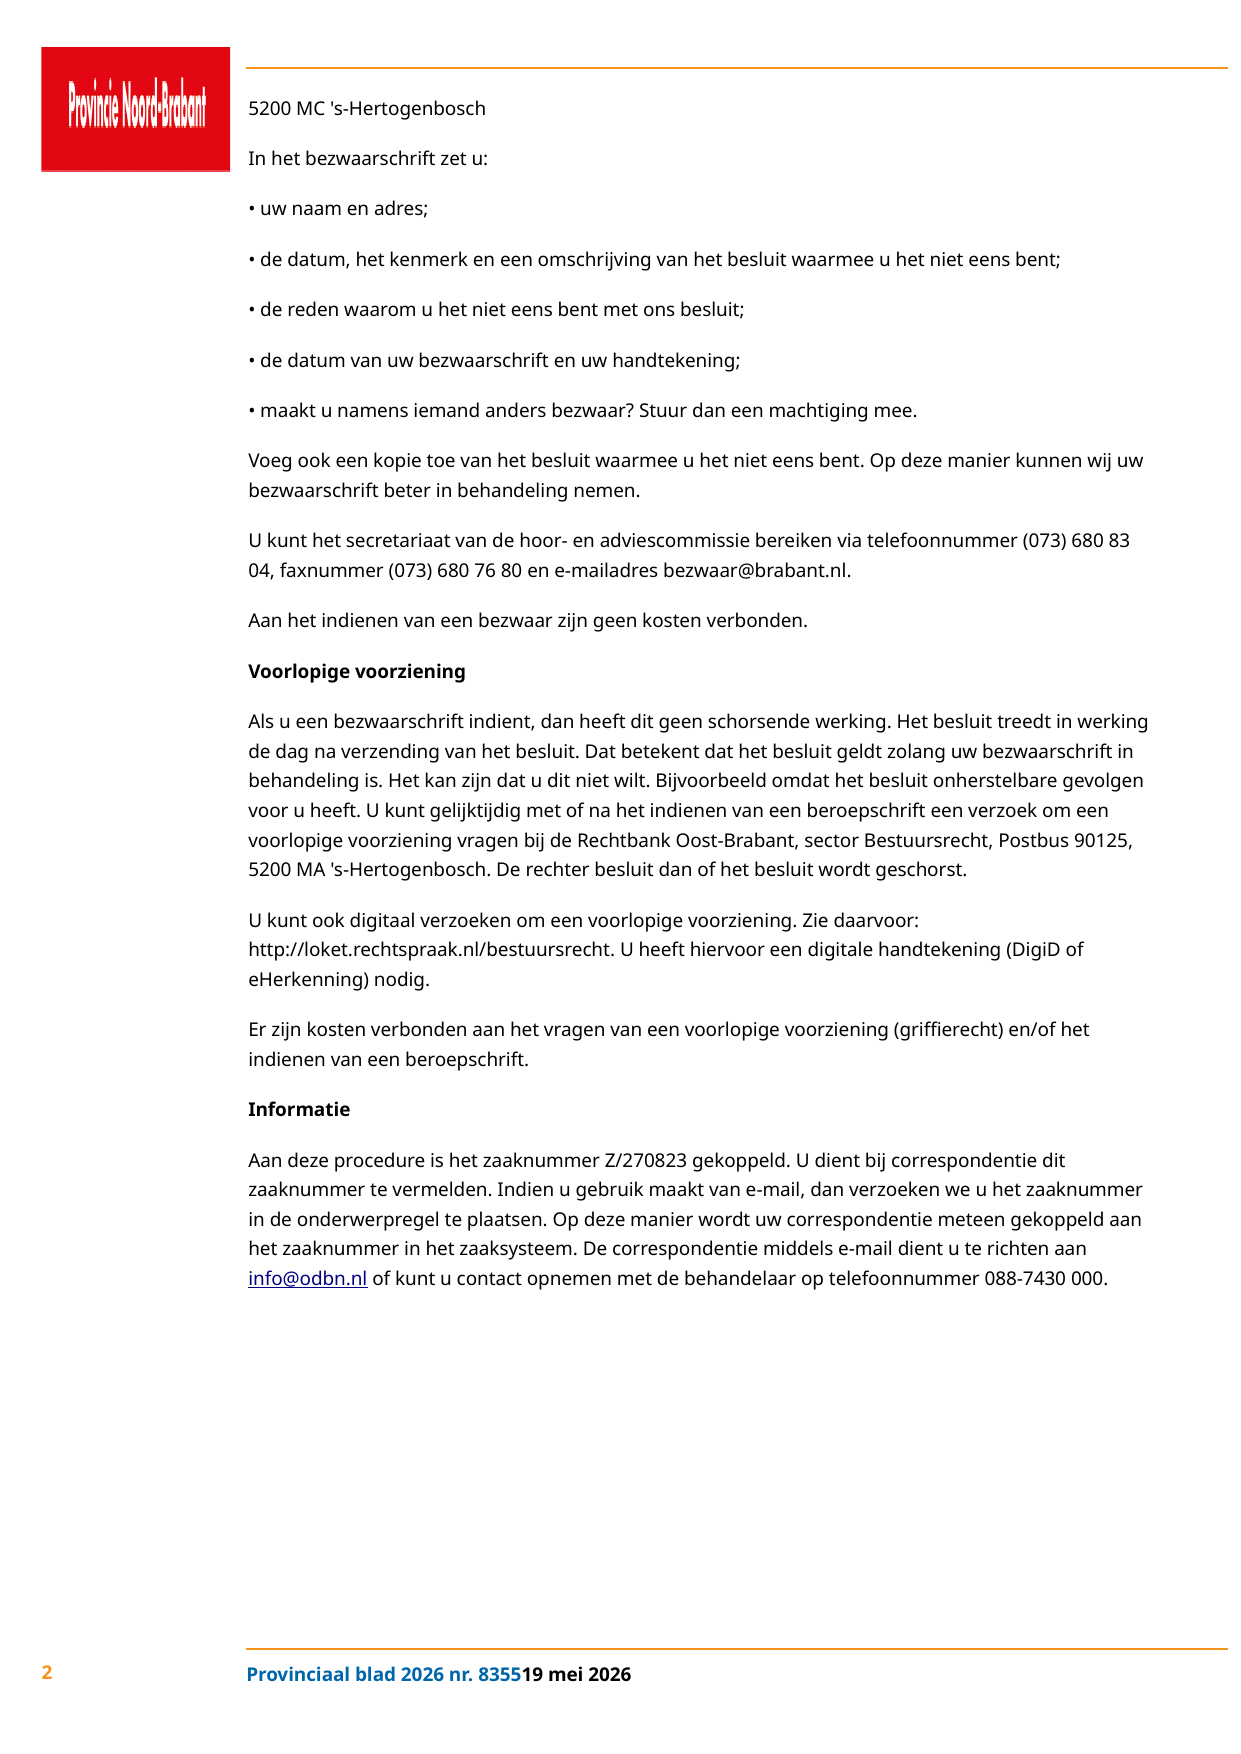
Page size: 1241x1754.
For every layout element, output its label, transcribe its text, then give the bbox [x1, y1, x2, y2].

text In het bezwaarschrift zet u: [248, 145, 1152, 171]
text Aan het indienen van een bezwaar zijn geen kosten verbonden. [248, 608, 1152, 633]
text U kunt het secretariaat van de hoor- en adviescommissie bereiken via telefoonnummer (073) 680 83 04, faxnummer (073) 680 76 80 en e-mailadres bezwaar@brabant.nl. [248, 528, 1152, 583]
text Voorlopige voorziening [248, 658, 1152, 684]
text Informatie [248, 1096, 1152, 1122]
text • de reden waarom u het niet eens bent met ons besluit; [248, 296, 1152, 322]
text • de datum, het kenmerk en een omschrijving van het besluit waarmee u het niet eens bent; [248, 246, 1152, 272]
picture [41, 47, 231, 172]
text • de datum van uw bezwaarschrift en uw handtekening; [248, 347, 1152, 373]
text U kunt ook digitaal verzoeken om een voorlopige voorziening. Zie daarvoor: http://loket.rechtspraak.nl/bestuursrecht. U heeft hiervoor een digitale handtekening (DigiD of eHerkenning) nodig. [248, 907, 1152, 992]
text • uw naam en adres; [248, 196, 1152, 221]
text Voeg ook een kopie toe van het besluit waarmee u het niet eens bent. Op deze manier kunnen wij uw bezwaarschrift beter in behandeling nemen. [248, 448, 1152, 503]
text Aan deze procedure is het zaaknummer Z/270823 gekoppeld. U dient bij correspondentie dit zaaknummer te vermelden. Indien u gebruik maakt van e-mail, dan verzoeken we u het zaaknummer in de onderwerpregel te plaatsen. Op deze manier wordt uw correspondentie meteen gekoppeld aan het zaaknummer in het zaaksysteem. De correspondentie middels e-mail dient u te richten aan info@odbn.nl of kunt u contact opnemen met de behandelaar op telefoonnummer 088-7430 000. [248, 1147, 1152, 1291]
text Er zijn kosten verbonden aan het vragen van een voorlopige voorziening (griffierecht) en/of het indienen van een beroepschrift. [248, 1016, 1152, 1072]
text • maakt u namens iemand anders bezwaar? Stuur dan een machtiging mee. [248, 397, 1152, 423]
text 5200 MC 's‑Hertogenbosch [248, 95, 1152, 121]
text Als u een bezwaarschrift indient, dan heeft dit geen schorsende werking. Het besluit treedt in werking de dag na verzending van het besluit. Dat betekent dat het besluit geldt zolang uw bezwaarschrift in behandeling is. Het kan zijn dat u dit niet wilt. Bijvoorbeeld omdat het besluit onherstelbare gevolgen voor u heeft. U kunt gelijktijdig met of na het indienen van een beroepschrift een verzoek om een voorlopige voorziening vragen bij de Rechtbank Oost-Brabant, sector Bestuursrecht, Postbus 90125, 5200 MA 's‑Hertogenbosch. De rechter besluit dan of het besluit wordt geschorst. [248, 708, 1152, 882]
